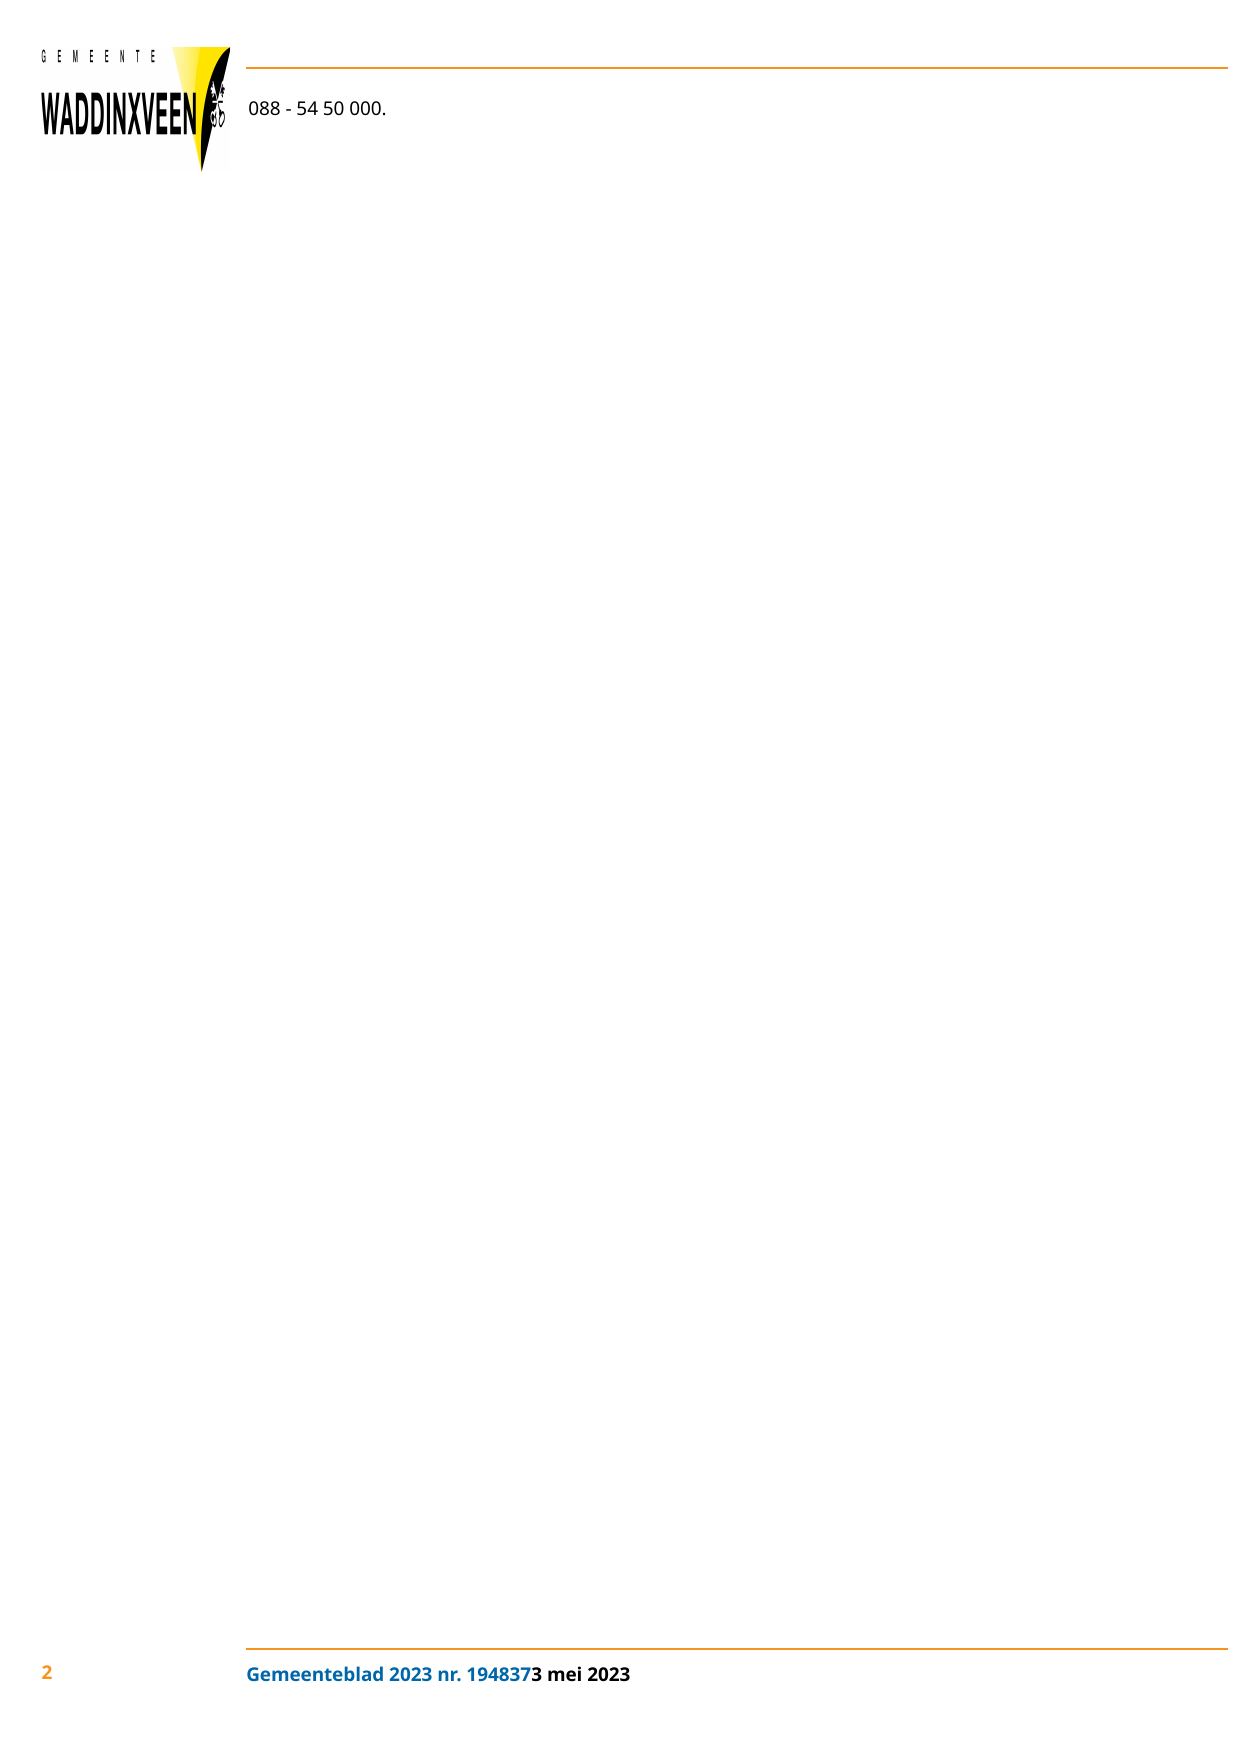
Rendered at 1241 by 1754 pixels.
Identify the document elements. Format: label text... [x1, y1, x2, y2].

text 088 - 54 50 000. [248, 95, 1152, 121]
picture [41, 47, 231, 172]
